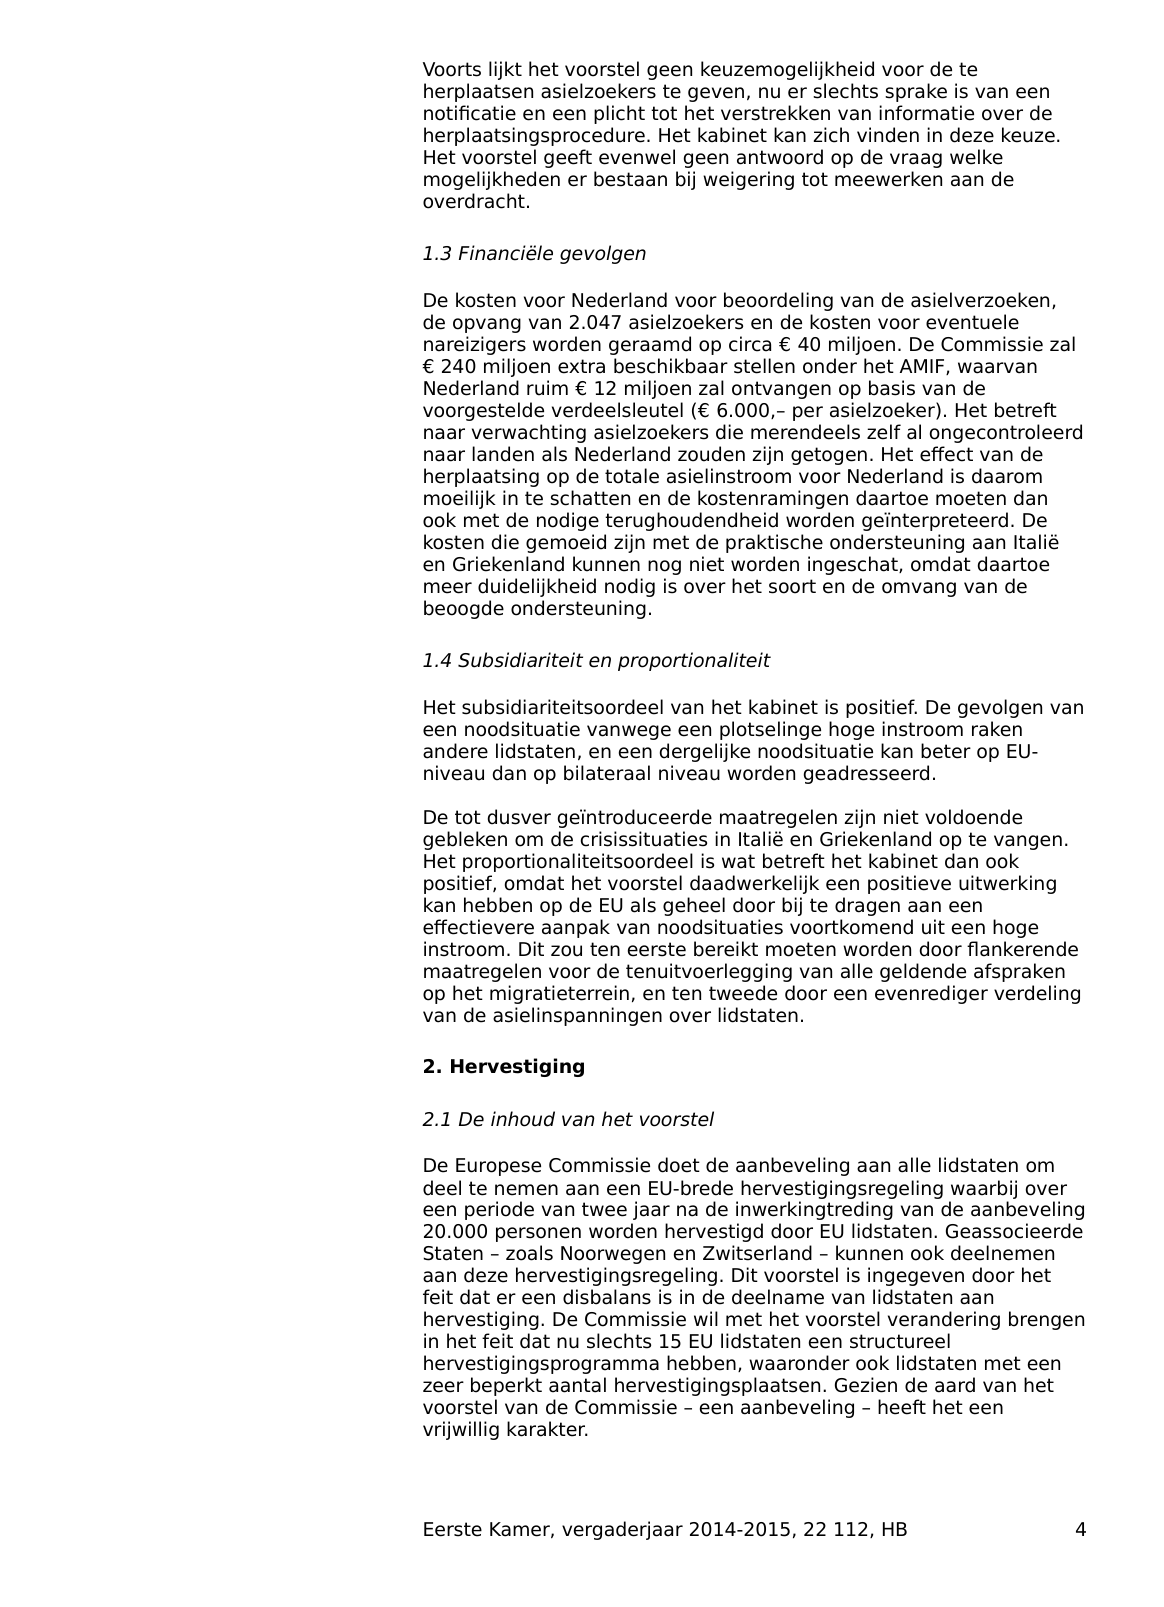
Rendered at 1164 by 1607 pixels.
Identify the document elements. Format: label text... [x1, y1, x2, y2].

subtitle 1.4 Subsidiariteit en proportionaliteit [422, 649, 1087, 672]
text De tot dusver geïntroduceerde maatregelen zijn niet voldoende gebleken om de crisissituaties in Italië en Griekenland op te vangen. Het proportionaliteitsoordeel is wat betreft het kabinet dan ook positief, omdat het voorstel daadwerkelijk een positieve uitwerking kan hebben op de EU als geheel door bij te dragen aan een effectievere aanpak van noodsituaties voortkomend uit een hoge instroom. Dit zou ten eerste bereikt moeten worden door flankerende maatregelen voor de tenuitvoerlegging van alle geldende afspraken op het migratieterrein, en ten tweede door een evenrediger verdeling van de asielinspanningen over lidstaten. [422, 807, 1087, 1026]
text Voorts lijkt het voorstel geen keuzemogelijkheid voor de te herplaatsen asielzoekers te geven, nu er slechts sprake is van een notificatie en een plicht tot het verstrekken van informatie over de herplaatsingsprocedure. Het kabinet kan zich vinden in deze keuze. Het voorstel geeft evenwel geen antwoord op de vraag welke mogelijkheden er bestaan bij weigering tot meewerken aan de overdracht. [422, 59, 1087, 213]
text De kosten voor Nederland voor beoordeling van de asielverzoeken, de opvang van 2.047 asielzoekers en de kosten voor eventuele nareizigers worden geraamd op circa € 40 miljoen. De Commissie zal € 240 miljoen extra beschikbaar stellen onder het AMIF, waarvan Nederland ruim € 12 miljoen zal ontvangen op basis van de voorgestelde verdeelsleutel (€ 6.000,– per asielzoeker). Het betreft naar verwachting asielzoekers die merendeels zelf al ongecontroleerd naar landen als Nederland zouden zijn getogen. Het effect van de herplaatsing op de totale asielinstroom voor Nederland is daarom moeilijk in te schatten en de kostenramingen daartoe moeten dan ook met de nodige terughoudendheid worden geïnterpreteerd. De kosten die gemoeid zijn met de praktische ondersteuning aan Italië en Griekenland kunnen nog niet worden ingeschat, omdat daartoe meer duidelijkheid nodig is over het soort en de omvang van de beoogde ondersteuning. [422, 290, 1087, 619]
subtitle 1.3 Financiële gevolgen [422, 243, 1087, 265]
subtitle 2.1 De inhoud van het voorstel [422, 1108, 1087, 1130]
text Het subsidiariteitsoordeel van het kabinet is positief. De gevolgen van een noodsituatie vanwege een plotselinge hoge instroom raken andere lidstaten, en een dergelijke noodsituatie kan beter op EU-niveau dan op bilateraal niveau worden geadresseerd. [422, 697, 1087, 784]
text De Europese Commissie doet de aanbeveling aan alle lidstaten om deel te nemen aan een EU-brede hervestigingsregeling waarbij over een periode van twee jaar na de inwerkingtreding van de aanbeveling 20.000 personen worden hervestigd door EU lidstaten. Geassocieerde Staten – zoals Noorwegen en Zwitserland – kunnen ook deelnemen aan deze hervestigingsregeling. Dit voorstel is ingegeven door het feit dat er een disbalans is in de deelname van lidstaten aan hervestiging. De Commissie wil met het voorstel verandering brengen in het feit dat nu slechts 15 EU lidstaten een structureel hervestigingsprogramma hebben, waaronder ook lidstaten met een zeer beperkt aantal hervestigingsplaatsen. Gezien de aard van het voorstel van de Commissie – een aanbeveling – heeft het een vrijwillig karakter. [422, 1155, 1087, 1441]
subtitle 2. Hervestiging [422, 1056, 1087, 1078]
